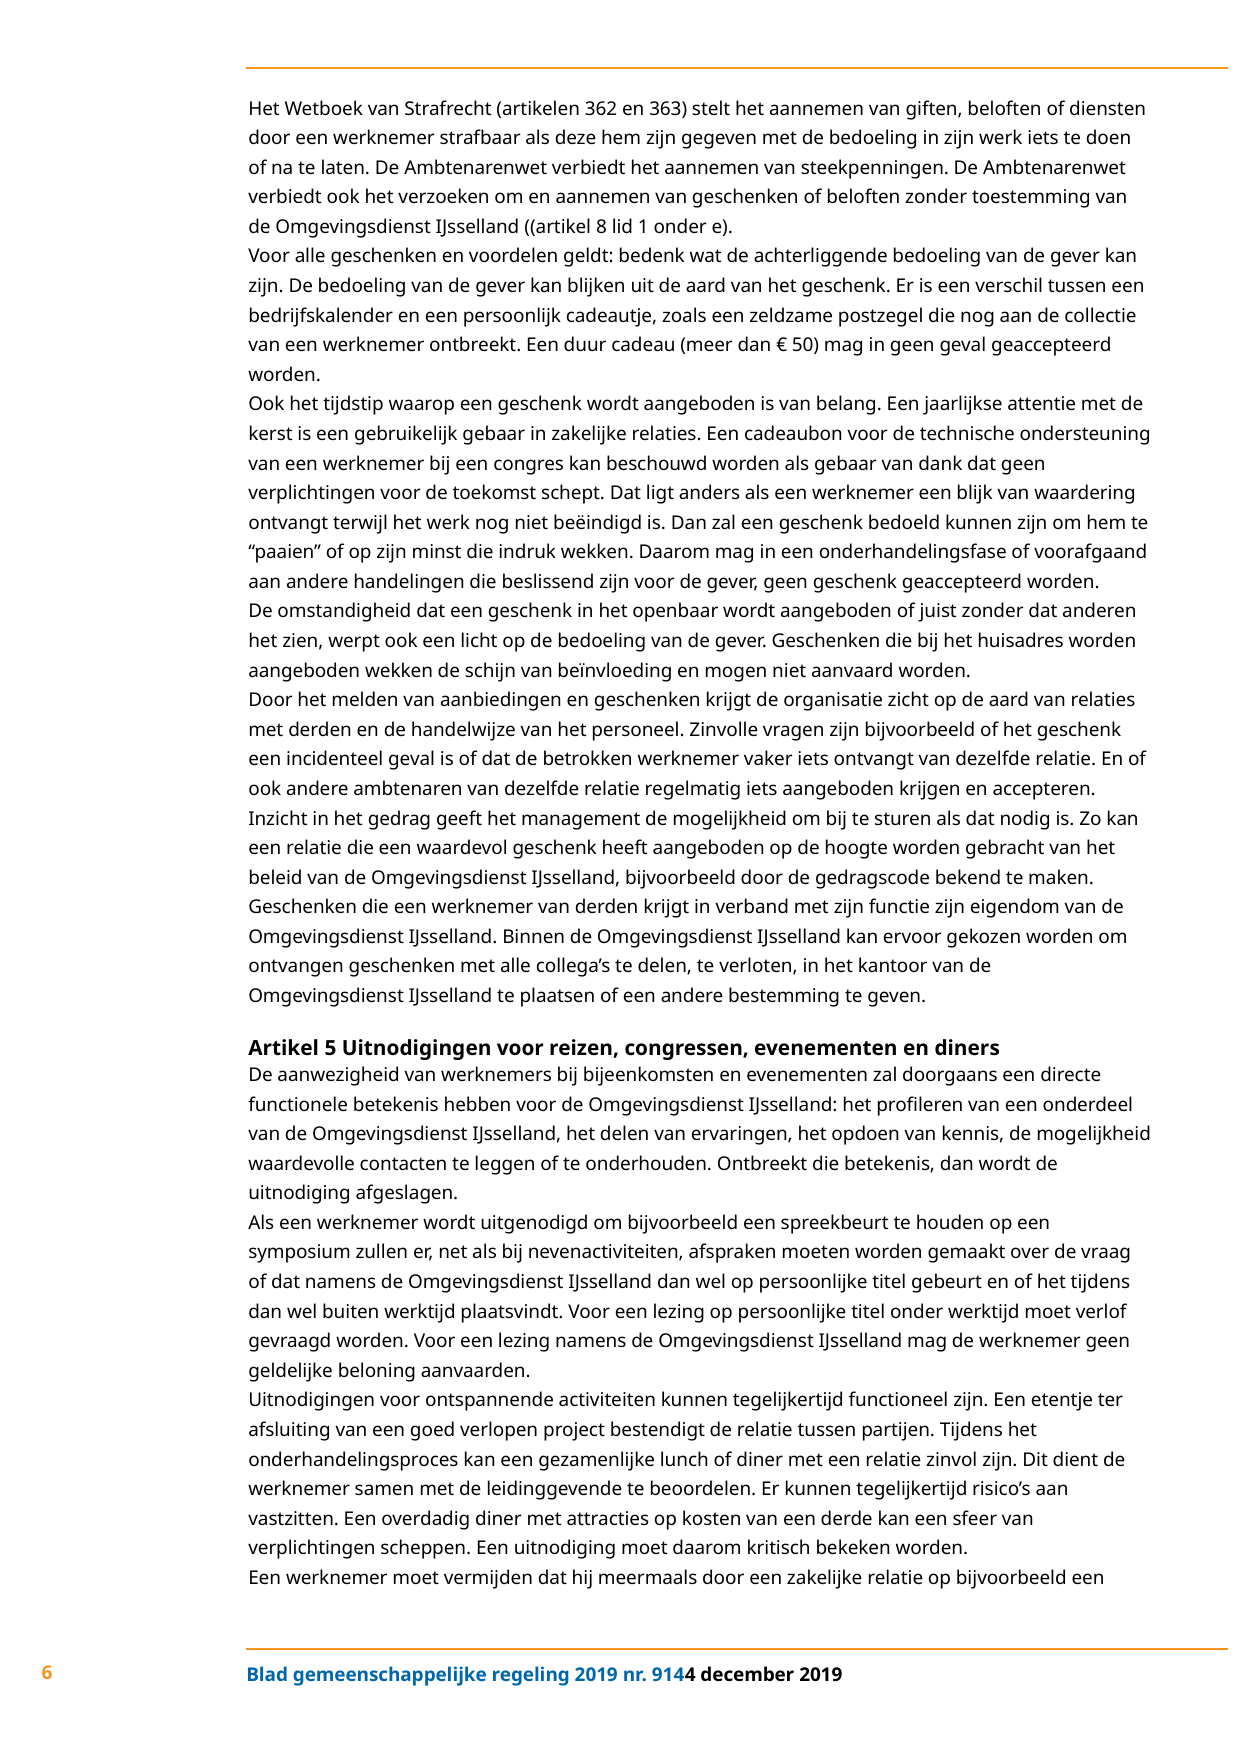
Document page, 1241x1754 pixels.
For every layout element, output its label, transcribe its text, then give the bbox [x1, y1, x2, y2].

text Geschenken die een werknemer van derden krijgt in verband met zijn functie zijn eigendom van de Omgevingsdienst IJsselland. Binnen de Omgevingsdienst IJsselland kan ervoor gekozen worden om ontvangen geschenken met alle collega’s te delen, te verloten, in het kantoor van de Omgevingsdienst IJsselland te plaatsen of een andere bestemming te geven. [248, 893, 1152, 1008]
text Inzicht in het gedrag geeft het management de mogelijkheid om bij te sturen als dat nodig is. Zo kan een relatie die een waardevol geschenk heeft aangeboden op de hoogte worden gebracht van het beleid van de Omgevingsdienst IJsselland, bijvoorbeeld door de gedragscode bekend te maken. [248, 805, 1152, 890]
text De omstandigheid dat een geschenk in het openbaar wordt aangeboden of juist zonder dat anderen het zien, werpt ook een licht op de bedoeling van de gever. Geschenken die bij het huisadres worden aangeboden wekken de schijn van beïnvloeding en mogen niet aanvaard worden. [248, 598, 1152, 683]
text Uitnodigingen voor ontspannende activiteiten kunnen tegelijkertijd functioneel zijn. Een etentje ter afsluiting van een goed verlopen project bestendigt de relatie tussen partijen. Tijdens het onderhandelingsproces kan een gezamenlijke lunch of diner met een relatie zinvol zijn. Dit dient de werknemer samen met de leidinggevende te beoordelen. Er kunnen tegelijkertijd risico’s aan vastzitten. Een overdadig diner met attracties op kosten van een derde kan een sfeer van verplichtingen scheppen. Een uitnodiging moet daarom kritisch bekeken worden. [248, 1387, 1152, 1560]
text Als een werknemer wordt uitgenodigd om bijvoorbeeld een spreekbeurt te houden op een symposium zullen er, net als bij nevenactiviteiten, afspraken moeten worden gemaakt over de vraag of dat namens de Omgevingsdienst IJsselland dan wel op persoonlijke titel gebeurt en of het tijdens dan wel buiten werktijd plaatsvindt. Voor een lezing op persoonlijke titel onder werktijd moet verlof gevraagd worden. Voor een lezing namens de Omgevingsdienst IJsselland mag de werknemer geen geldelijke beloning aanvaarden. [248, 1209, 1152, 1383]
text Het Wetboek van Strafrecht (artikelen 362 en 363) stelt het aannemen van giften, beloften of diensten door een werknemer strafbaar als deze hem zijn gegeven met de bedoeling in zijn werk iets te doen of na te laten. De Ambtenarenwet verbiedt het aannemen van steekpenningen. De Ambtenarenwet verbiedt ook het verzoeken om en aannemen van geschenken of beloften zonder toestemming van de Omgevingsdienst IJsselland ((artikel 8 lid 1 onder e). [248, 95, 1152, 239]
text De aanwezigheid van werknemers bij bijeenkomsten en evenementen zal doorgaans een directe functionele betekenis hebben voor de Omgevingsdienst IJsselland: het profileren van een onderdeel van de Omgevingsdienst IJsselland, het delen van ervaringen, het opdoen van kennis, de mogelijkheid waardevolle contacten te leggen of te onderhouden. Ontbreekt die betekenis, dan wordt de uitnodiging afgeslagen. [248, 1061, 1152, 1205]
text Een werknemer moet vermijden dat hij meermaals door een zakelijke relatie op bijvoorbeeld een [248, 1564, 1152, 1590]
text Artikel 5 Uitnodigingen voor reizen, congressen, evenementen en diners [248, 1033, 1152, 1061]
text Ook het tijdstip waarop een geschenk wordt aangeboden is van belang. Een jaarlijkse attentie met de kerst is een gebruikelijk gebaar in zakelijke relaties. Een cadeaubon voor de technische ondersteuning van een werknemer bij een congres kan beschouwd worden als gebaar van dank dat geen verplichtingen voor de toekomst schept. Dat ligt anders als een werknemer een blijk van waardering ontvangt terwijl het werk nog niet beëindigd is. Dan zal een geschenk bedoeld kunnen zijn om hem te “paaien” of op zijn minst die indruk wekken. Daarom mag in een onderhandelingsfase of voorafgaand aan andere handelingen die beslissend zijn voor de gever, geen geschenk geaccepteerd worden. [248, 391, 1152, 594]
text Voor alle geschenken en voordelen geldt: bedenk wat de achterliggende bedoeling van de gever kan zijn. De bedoeling van de gever kan blijken uit de aard van het geschenk. Er is een verschil tussen een bedrijfskalender en een persoonlijk cadeautje, zoals een zeldzame postzegel die nog aan de collectie van een werknemer ontbreekt. Een duur cadeau (meer dan € 50) mag in geen geval geaccepteerd worden. [248, 243, 1152, 387]
text Door het melden van aanbiedingen en geschenken krijgt de organisatie zicht op de aard van relaties met derden en de handelwijze van het personeel. Zinvolle vragen zijn bijvoorbeeld of het geschenk een incidenteel geval is of dat de betrokken werknemer vaker iets ontvangt van dezelfde relatie. En of ook andere ambtenaren van dezelfde relatie regelmatig iets aangeboden krijgen en accepteren. [248, 686, 1152, 801]
picture [41, 47, 231, 172]
